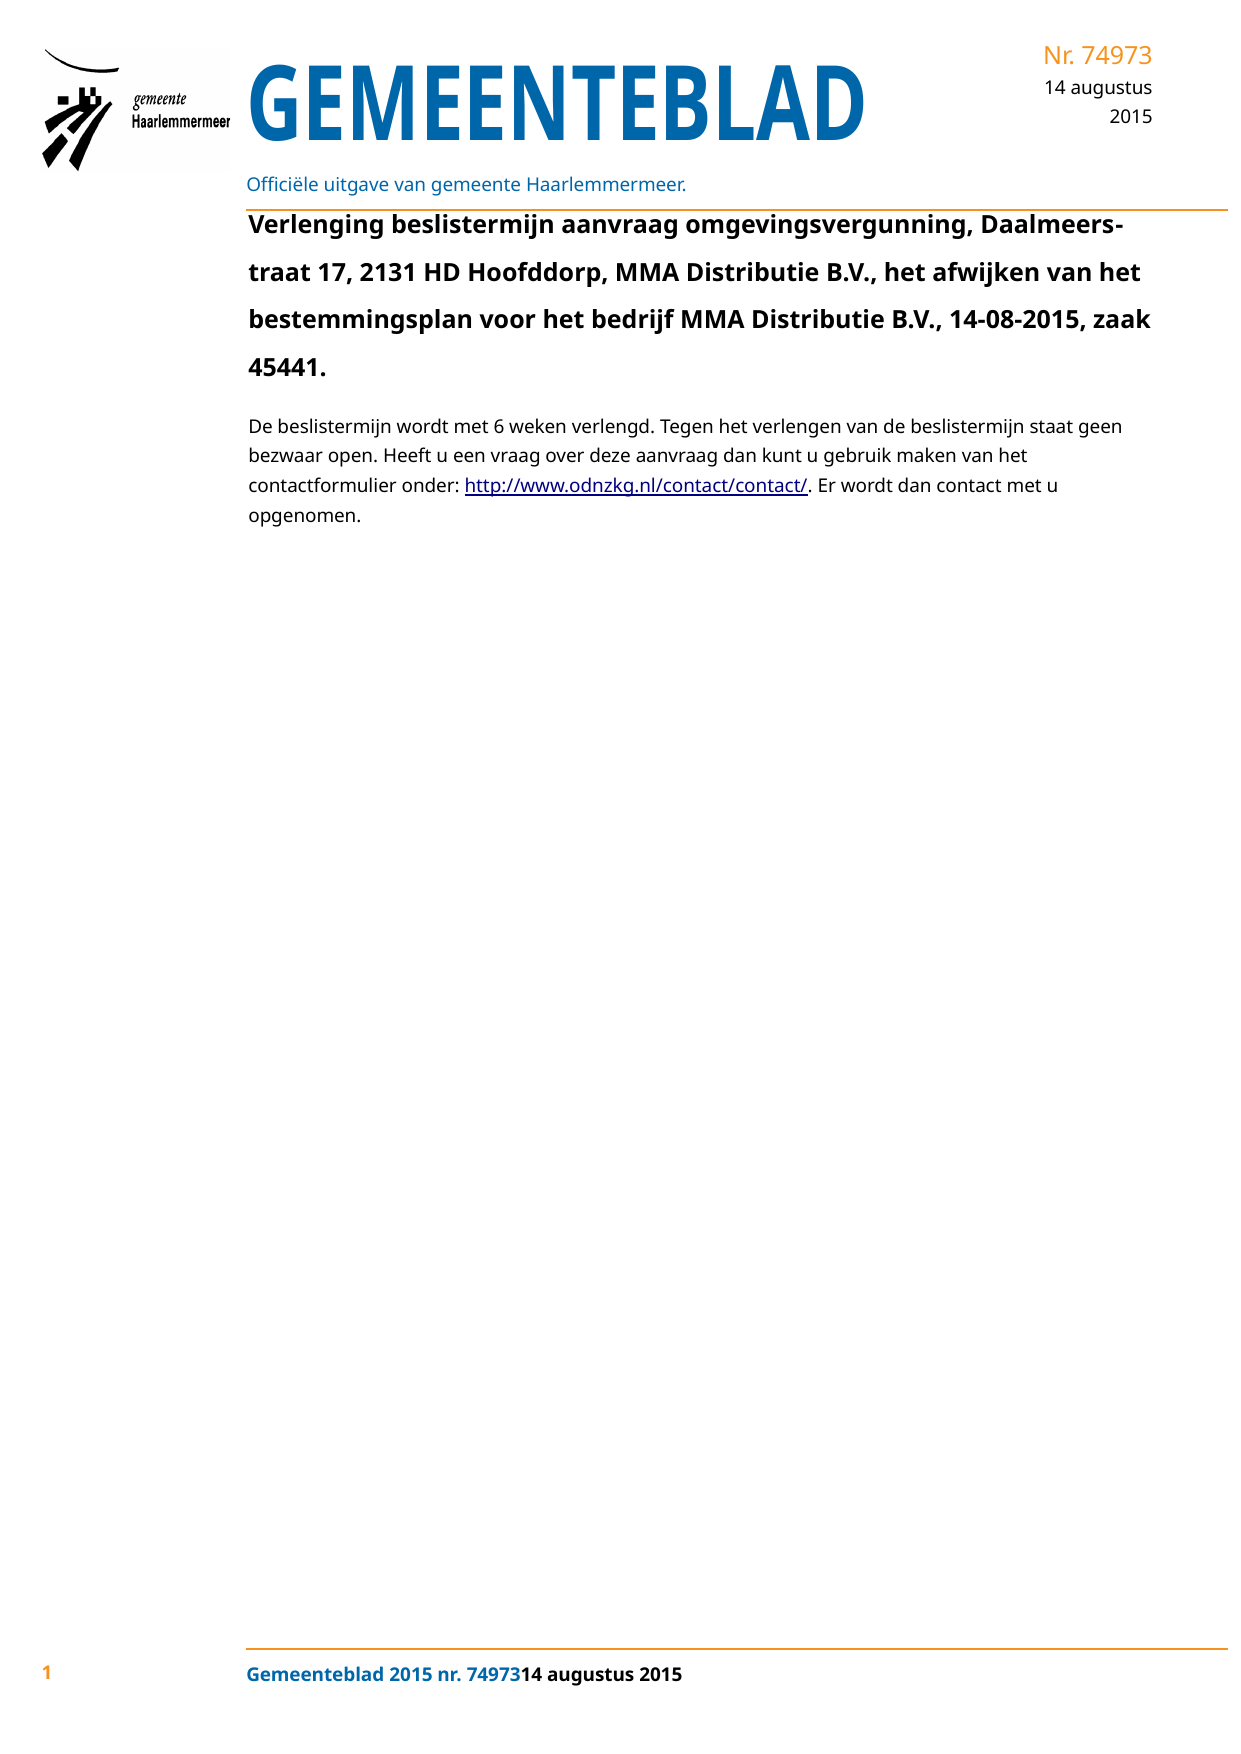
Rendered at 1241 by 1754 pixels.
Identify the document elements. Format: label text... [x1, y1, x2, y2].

text De beslistermijn wordt met 6 weken verlengd. Tegen het verlengen van de beslistermijn staat geen bezwaar open. Heeft u een vraag over deze aanvraag dan kunt u gebruik maken van het contactformulier onder: http://www.odnzkg.nl/contact/contact/. Er wordt dan contact met u opgenomen. [248, 413, 1152, 528]
text Verlenging beslistermijn aanvraag omgevingsvergunning, Daalmeers­traat 17, 2131 HD Hoofddorp, MMA Distributie B.V., het afwijken van het bestemmingsplan voor het bedrijf MMA Distributie B.V., 14-08-2015, zaak 45441. [248, 211, 1152, 384]
picture [41, 47, 231, 172]
